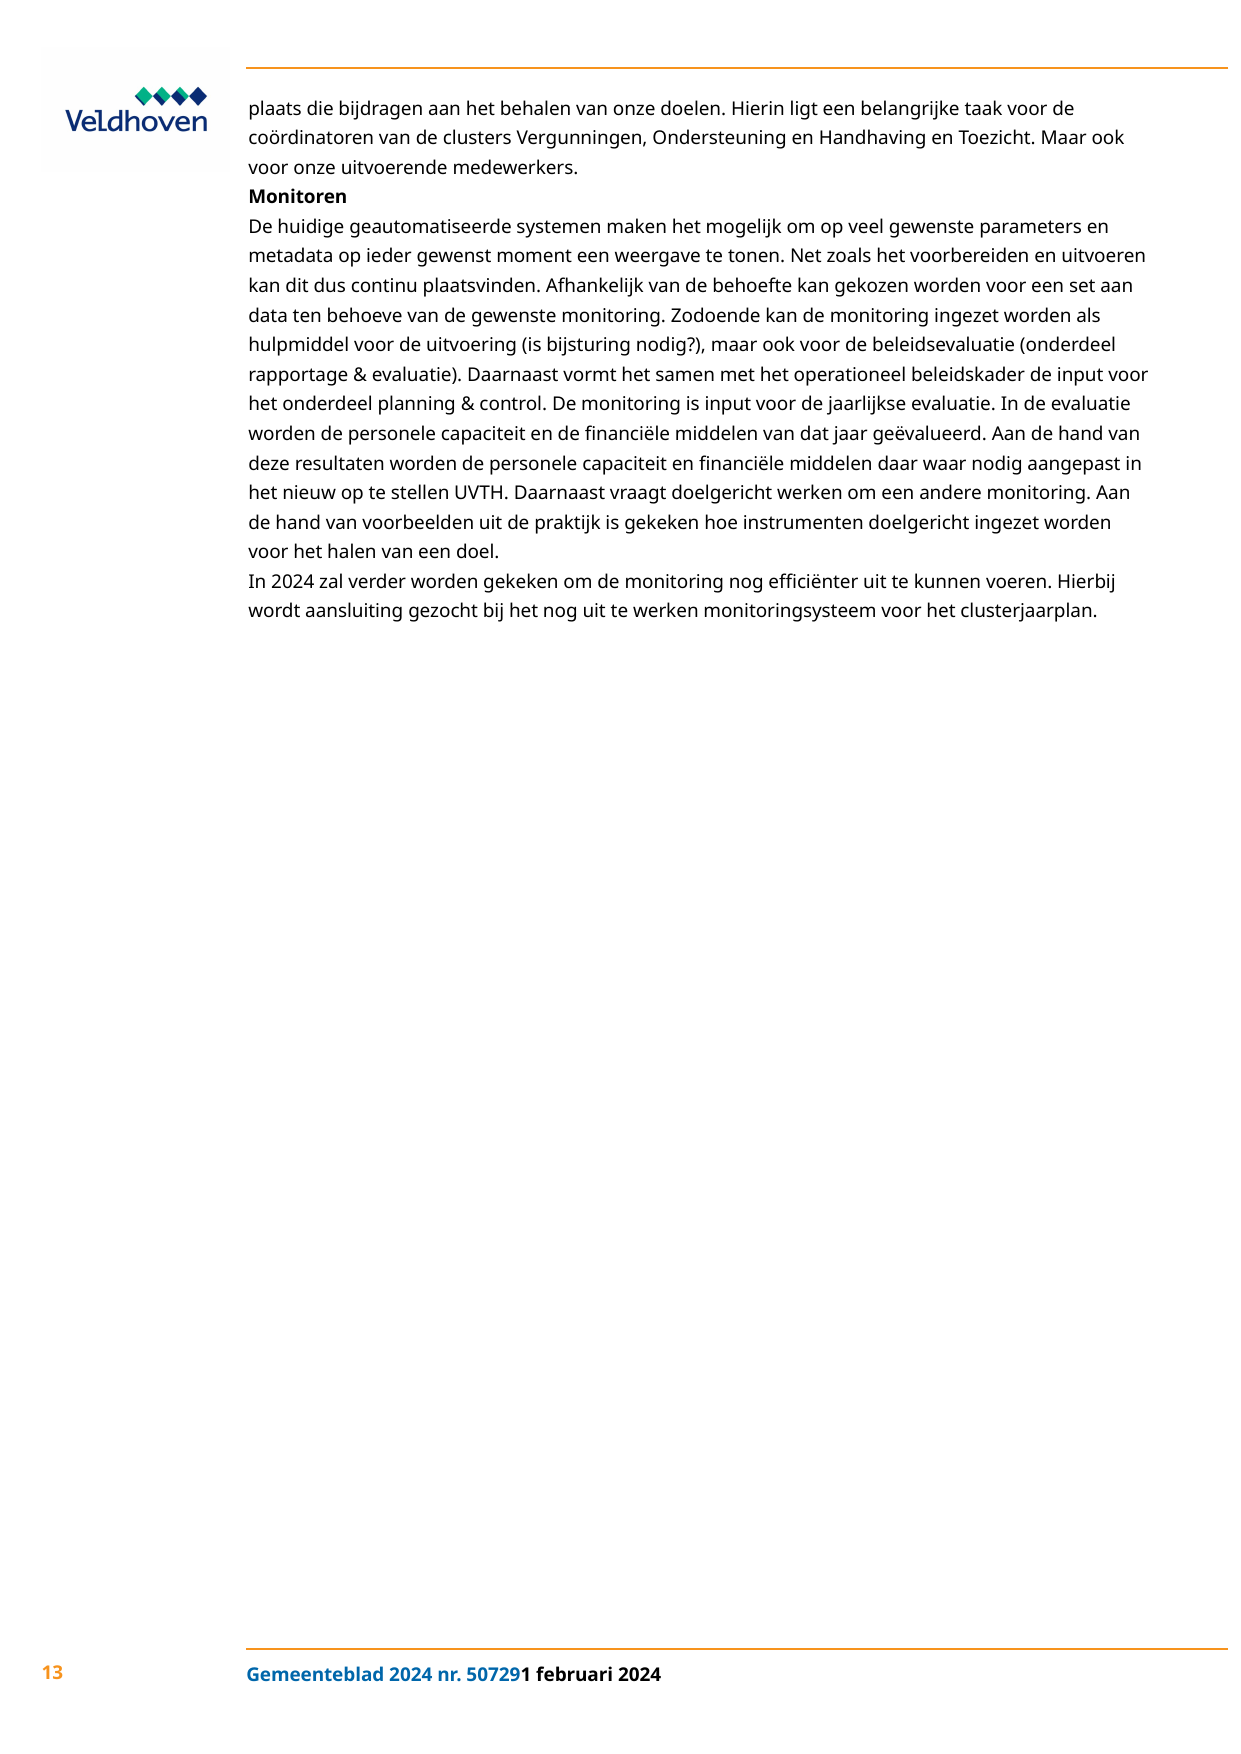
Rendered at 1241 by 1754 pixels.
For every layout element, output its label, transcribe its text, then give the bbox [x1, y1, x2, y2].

text Monitoren [248, 183, 1152, 209]
text De huidige geautomatiseerde systemen maken het mogelijk om op veel gewenste parameters en metadata op ieder gewenst moment een weergave te tonen. Net zoals het voorbereiden en uitvoeren kan dit dus continu plaatsvinden. Afhankelijk van de behoefte kan gekozen worden voor een set aan data ten behoeve van de gewenste monitoring. Zodoende kan de monitoring ingezet worden als hulpmiddel voor de uitvoering (is bijsturing nodig?), maar ook voor de beleidsevaluatie (onderdeel rapportage & evaluatie). Daarnaast vormt het samen met het operationeel beleidskader de input voor het onderdeel planning & control. De monitoring is input voor de jaarlijkse evaluatie. In de evaluatie worden de personele capaciteit en de financiële middelen van dat jaar geëvalueerd. Aan de hand van deze resultaten worden de personele capaciteit en financiële middelen daar waar nodig aangepast in het nieuw op te stellen UVTH. Daarnaast vraagt doelgericht werken om een andere monitoring. Aan de hand van voorbeelden uit de praktijk is gekeken hoe instrumenten doelgericht ingezet worden voor het halen van een doel. [248, 213, 1152, 564]
text plaats die bijdragen aan het behalen van onze doelen. Hierin ligt een belangrijke taak voor de coördinatoren van de clusters Vergunningen, Ondersteuning en Handhaving en Toezicht. Maar ook voor onze uitvoerende medewerkers. [248, 95, 1152, 180]
picture [41, 47, 231, 172]
text In 2024 zal verder worden gekeken om de monitoring nog efficiënter uit te kunnen voeren. Hierbij wordt aansluiting gezocht bij het nog uit te werken monitoringsysteem voor het clusterjaarplan. [248, 568, 1152, 623]
